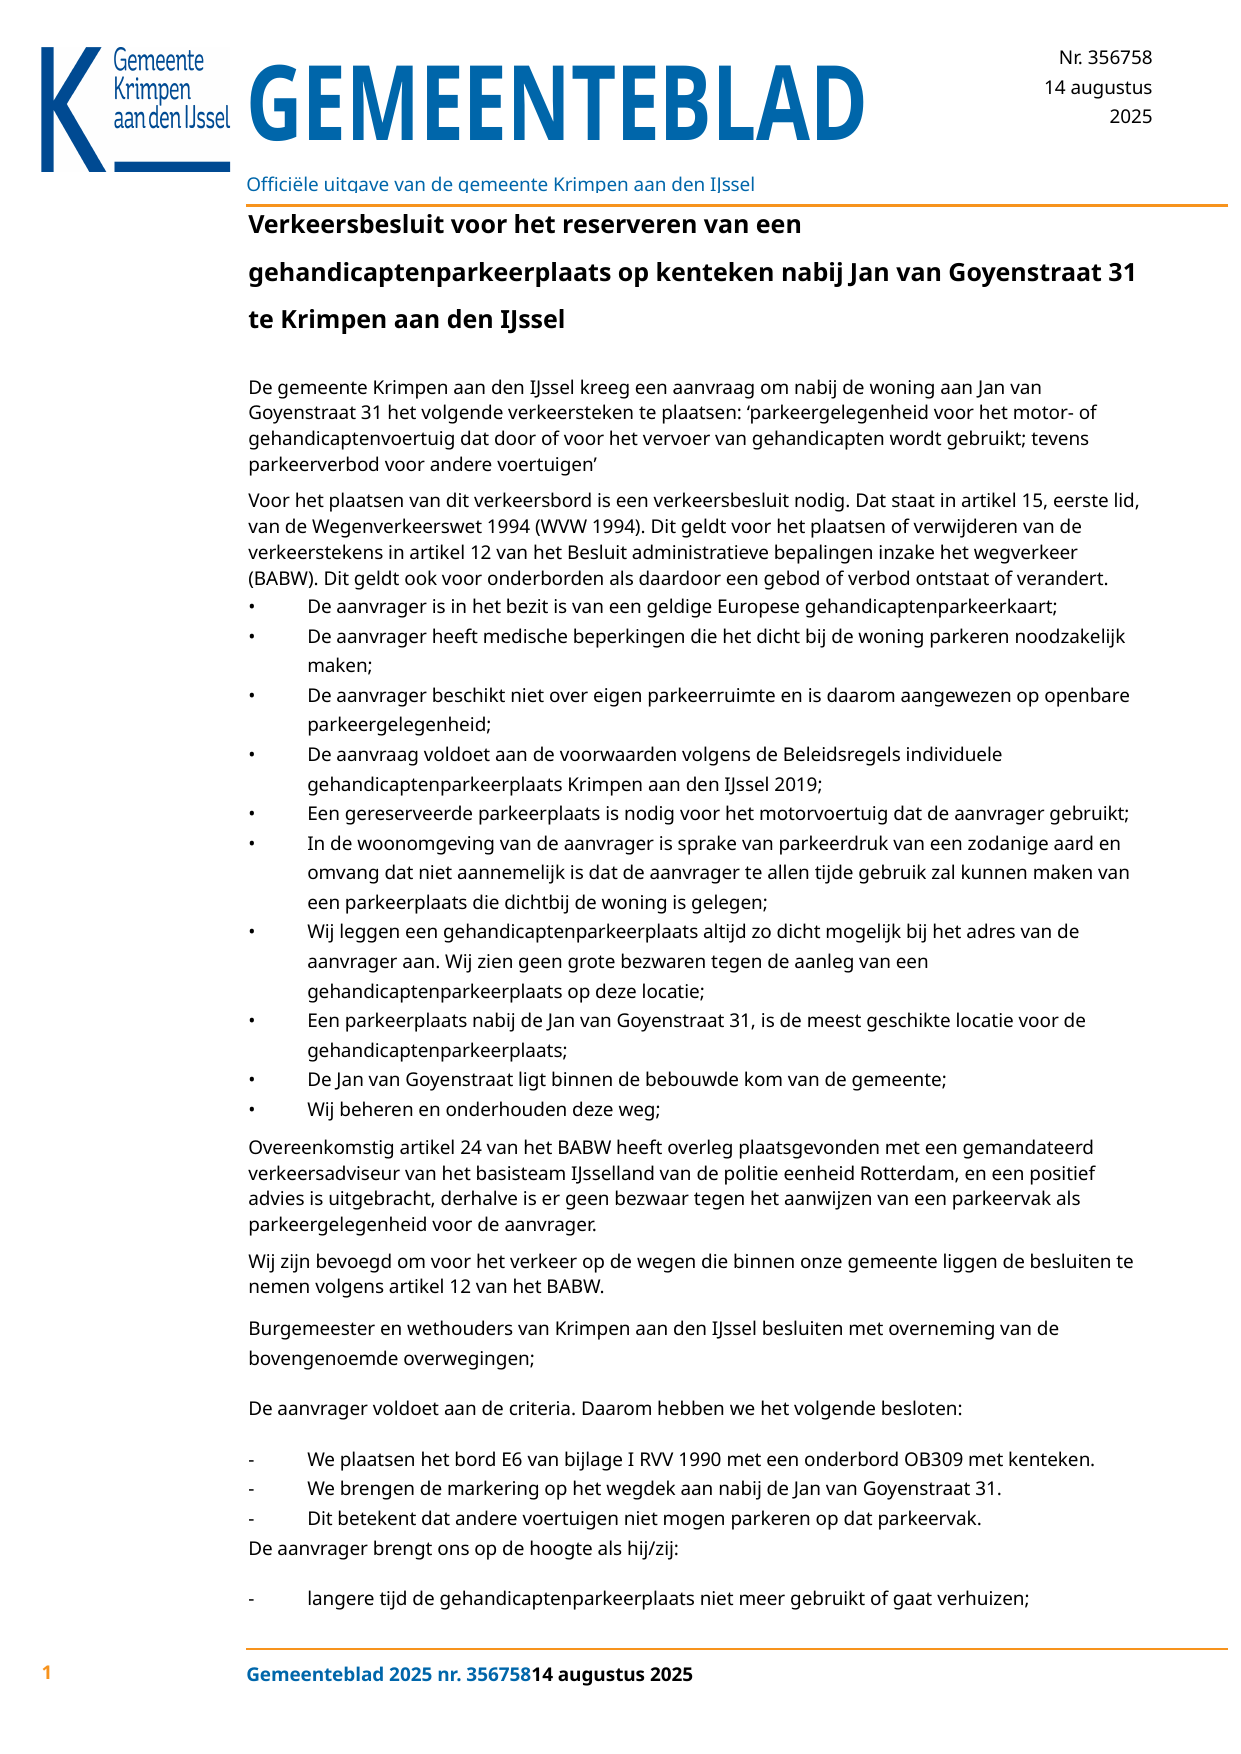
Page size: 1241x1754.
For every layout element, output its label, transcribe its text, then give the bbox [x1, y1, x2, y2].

list De aanvraag voldoet aan de voorwaarden volgens de Beleidsregels individuele gehandicaptenparkeerplaats Krimpen aan den IJssel 2019; [248, 741, 1152, 796]
text Voor het plaatsen van dit verkeersbord is een verkeersbesluit nodig. Dat staat in artikel 15, eerste lid, van de Wegenverkeerswet 1994 (WVW 1994). Dit geldt voor het plaatsen of verwijderen van de verkeerstekens in artikel 12 van het Besluit administratieve bepalingen inzake het wegverkeer (BABW). Dit geldt ook voor onderborden als daardoor een gebod of verbod ontstaat of verandert. [248, 488, 1152, 591]
text Wij zijn bevoegd om voor het verkeer op de wegen die binnen onze gemeente liggen de besluiten te nemen volgens artikel 12 van het BABW. [248, 1248, 1152, 1299]
text Verkeersbesluit voor het reserveren van een gehandicaptenparkeerplaats op kenteken nabij Jan van Goyenstraat 31 te Krimpen aan den IJssel [248, 207, 1152, 336]
text De aanvrager voldoet aan de criteria. Daarom hebben we het volgende besloten: [248, 1396, 1152, 1421]
list De Jan van Goyenstraat ligt binnen de bebouwde kom van de gemeente; [248, 1067, 1152, 1092]
list In de woonomgeving van de aanvrager is sprake van parkeerdruk van een zodanige aard en omvang dat niet aannemelijk is dat de aanvrager te allen tijde gebruik zal kunnen maken van een parkeerplaats die dichtbij de woning is gelegen; [248, 830, 1152, 915]
list Een gereserveerde parkeerplaats is nodig voor het motorvoertuig dat de aanvrager gebruikt; [248, 800, 1152, 826]
list De aanvrager heeft medische beperkingen die het dicht bij de woning parkeren noodzakelijk maken; [248, 623, 1152, 678]
picture [41, 47, 231, 172]
list Een parkeerplaats nabij de Jan van Goyenstraat 31, is de meest geschikte locatie voor de gehandicaptenparkeerplaats; [248, 1007, 1152, 1063]
list Wij leggen een gehandicaptenparkeerplaats altijd zo dicht mogelijk bij het adres van de aanvrager aan. Wij zien geen grote bezwaren tegen de aanleg van een gehandicaptenparkeerplaats op deze locatie; [248, 919, 1152, 1003]
list We plaatsen het bord E6 van bijlage I RVV 1990 met een onderbord OB309 met kenteken. [248, 1446, 1152, 1472]
list We brengen de markering op het wegdek aan nabij de Jan van Goyenstraat 31. [248, 1476, 1152, 1501]
text De aanvrager brengt ons op de hoogte als hij/zij: [248, 1535, 1152, 1561]
text Overeenkomstig artikel 24 van het BABW heeft overleg plaatsgevonden met een gemandateerd verkeersadviseur van het basisteam IJsselland van de politie eenheid Rotterdam, en een positief advies is uitgebracht, derhalve is er geen bezwaar tegen het aanwijzen van een parkeervak als parkeergelegenheid voor de aanvrager. [248, 1134, 1152, 1237]
list De aanvrager beschikt niet over eigen parkeerruimte en is daarom aangewezen op openbare parkeergelegenheid; [248, 682, 1152, 737]
text Burgemeester en wethouders van Krimpen aan den IJssel besluiten met overneming van de bovengenoemde overwegingen; [248, 1316, 1152, 1371]
list Dit betekent dat andere voertuigen niet mogen parkeren op dat parkeervak. [248, 1505, 1152, 1531]
list De aanvrager is in het bezit is van een geldige Europese gehandicaptenparkeerkaart; [248, 593, 1152, 619]
list Wij beheren en onderhouden deze weg; [248, 1096, 1152, 1122]
list langere tijd de gehandicaptenparkeerplaats niet meer gebruikt of gaat verhuizen; [248, 1585, 1152, 1611]
text De gemeente Krimpen aan den IJssel kreeg een aanvraag om nabij de woning aan Jan van Goyenstraat 31 het volgende verkeersteken te plaatsen: ‘parkeergelegenheid voor het motor- of gehandicaptenvoertuig dat door of voor het vervoer van gehandicapten wordt gebruikt; tevens parkeerverbod voor andere voertuigen’ [248, 374, 1152, 477]
